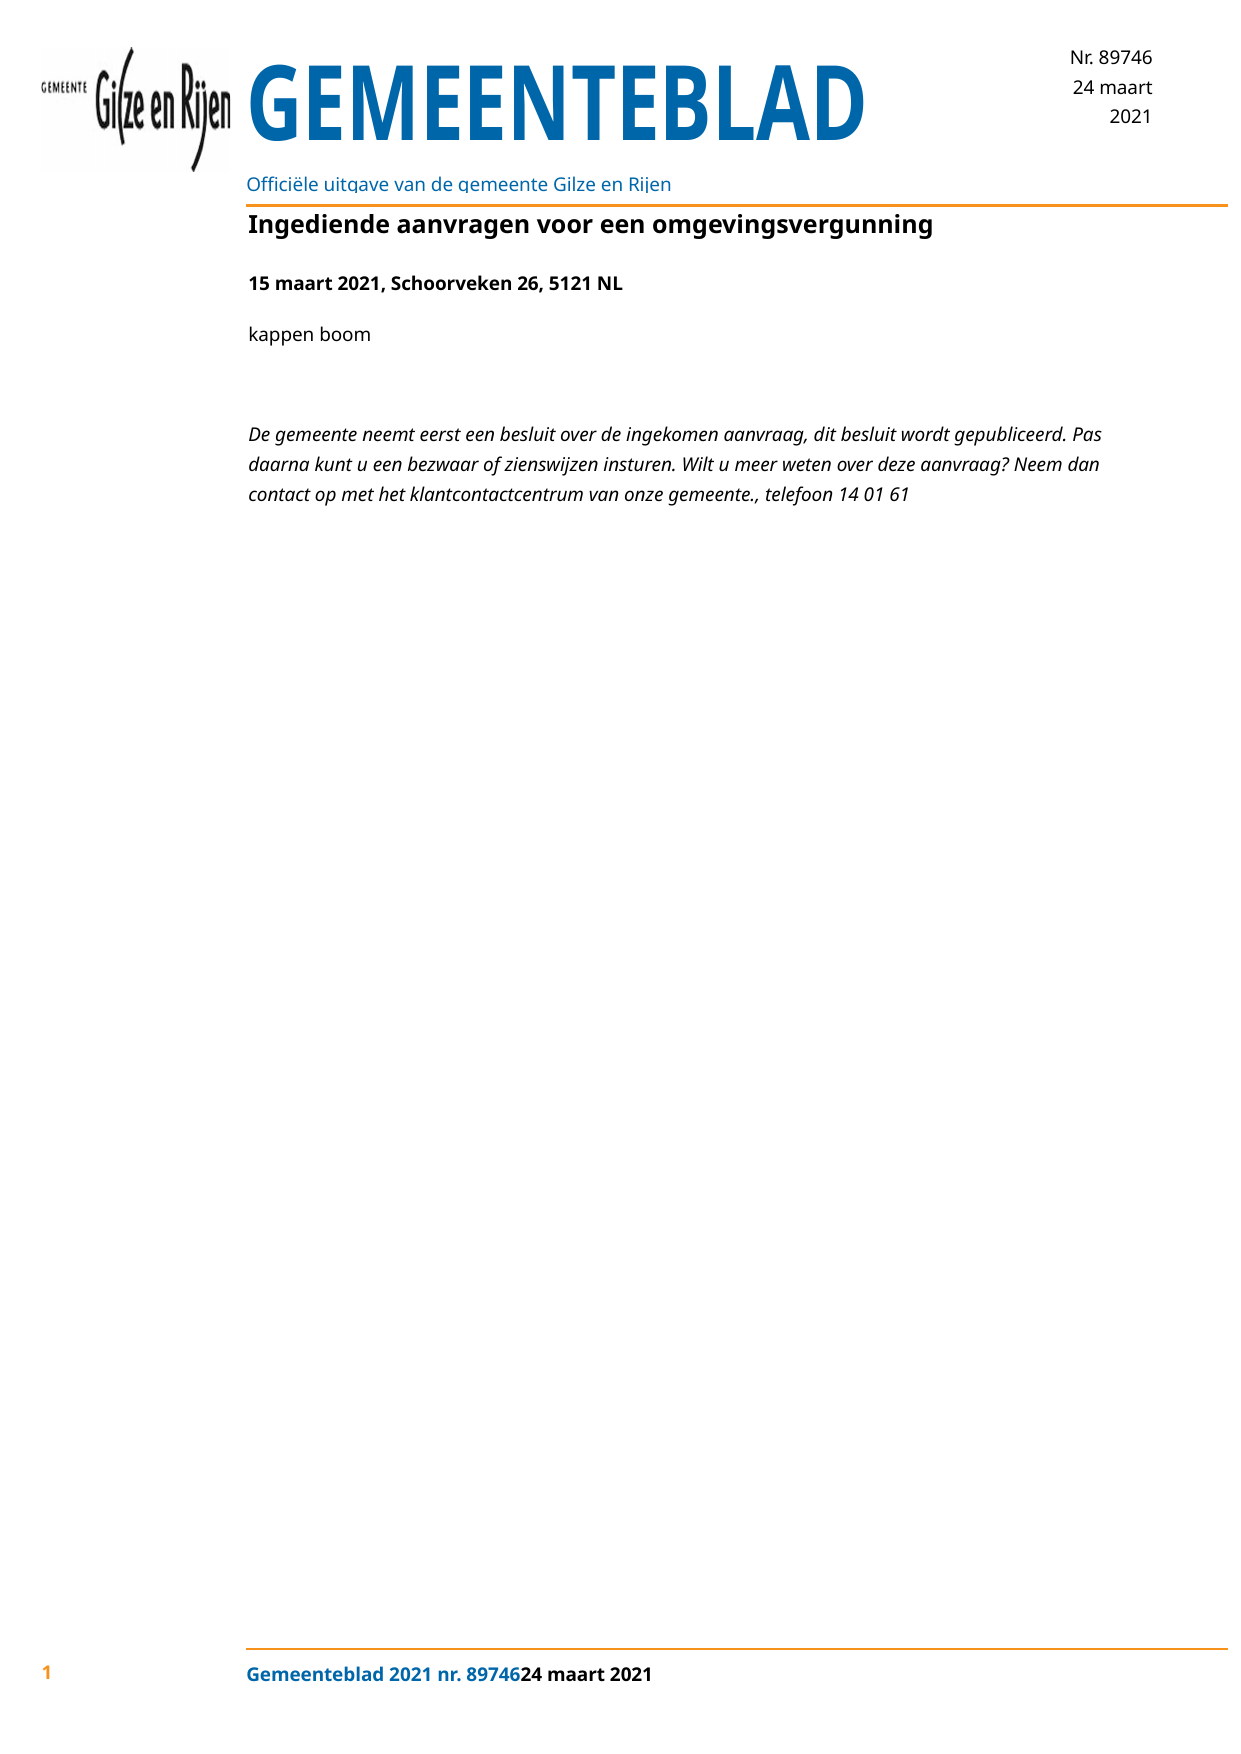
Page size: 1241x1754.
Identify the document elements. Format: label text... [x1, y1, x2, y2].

picture [41, 47, 231, 172]
text kappen boom [248, 321, 1152, 346]
text De gemeente neemt eerst een besluit over de ingekomen aanvraag, dit besluit wordt gepubliceerd. Pas daarna kunt u een bezwaar of zienswijzen insturen. Wilt u meer weten over deze aanvraag? Neem dan contact op met het klantcontactcentrum van onze gemeente., telefoon 14 01 61 [248, 422, 1152, 506]
text Ingediende aanvragen voor een omgevingsvergunning [248, 207, 1152, 241]
text 15 maart 2021, Schoorveken 26, 5121 NL [248, 270, 1152, 296]
